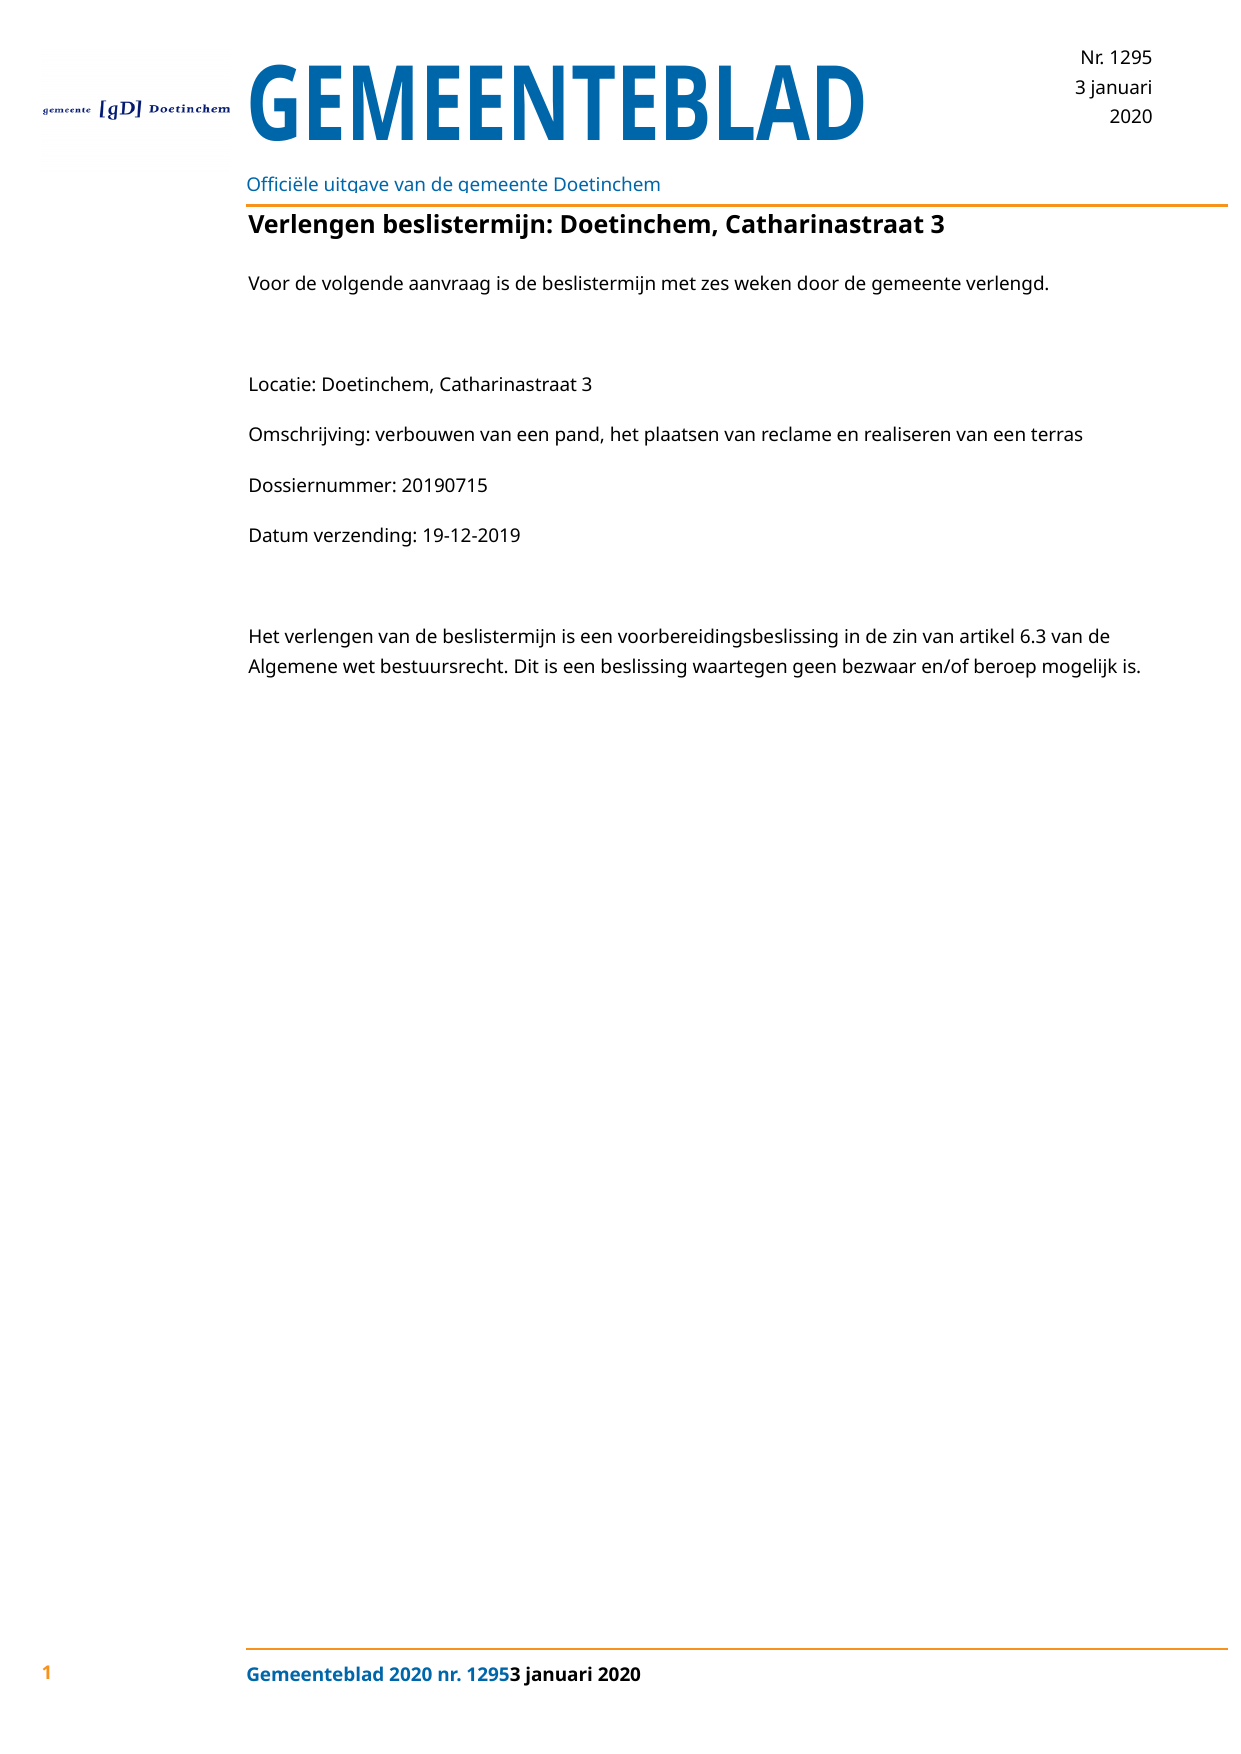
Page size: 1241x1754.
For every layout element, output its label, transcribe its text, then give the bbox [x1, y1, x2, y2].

text Het verlengen van de beslistermijn is een voorbereidingsbeslissing in de zin van artikel 6.3 van de Algemene wet bestuursrecht. Dit is een beslissing waartegen geen bezwaar en/of beroep mogelijk is. [248, 623, 1152, 678]
text Datum verzending: 19-12-2019 [248, 522, 1152, 548]
text Voor de volgende aanvraag is de beslistermijn met zes weken door de gemeente verlengd. [248, 270, 1152, 296]
text Locatie: Doetinchem, Catharinastraat 3 [248, 371, 1152, 397]
text Omschrijving: verbouwen van een pand, het plaatsen van reclame en realiseren van een terras [248, 422, 1152, 447]
text Verlengen beslistermijn: Doetinchem, Catharinastraat 3 [248, 207, 1152, 241]
text Dossiernummer: 20190715 [248, 472, 1152, 498]
picture [41, 47, 231, 172]
